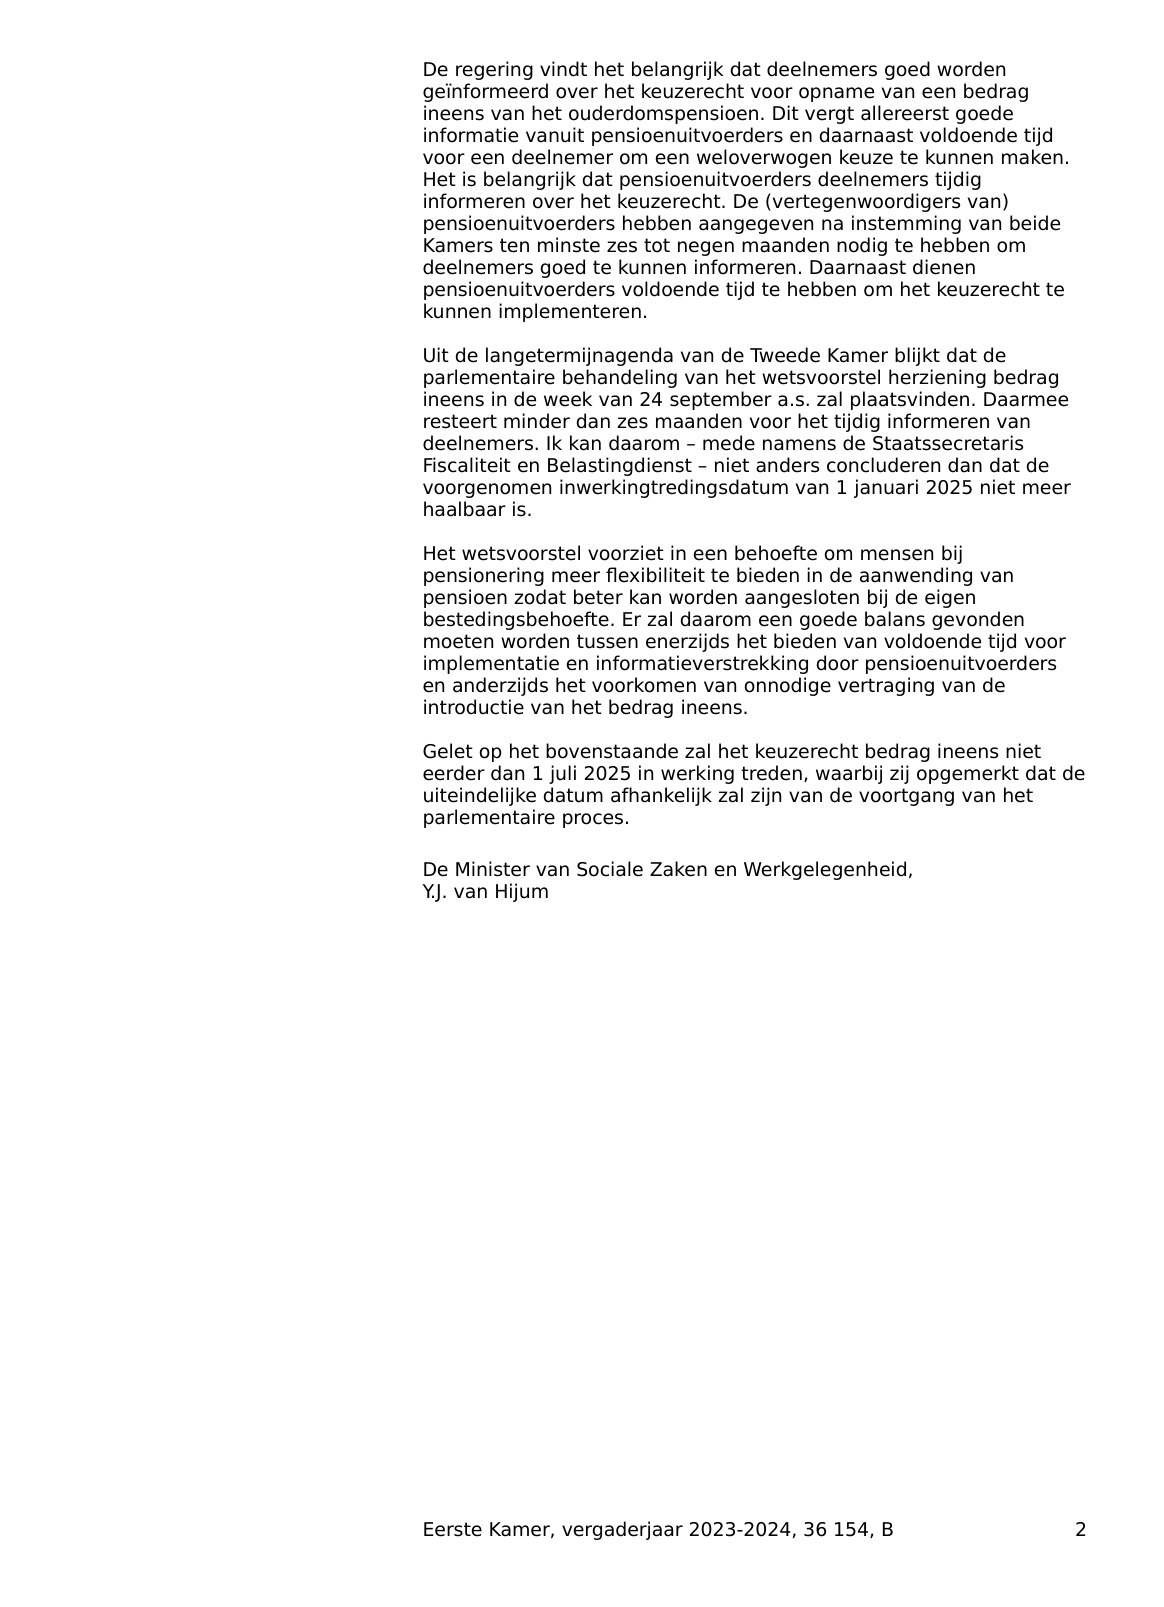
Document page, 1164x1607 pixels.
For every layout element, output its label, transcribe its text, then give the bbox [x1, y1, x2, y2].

text De regering vindt het belangrijk dat deelnemers goed worden geïnformeerd over het keuzerecht voor opname van een bedrag ineens van het ouderdomspensioen. Dit vergt allereerst goede informatie vanuit pensioenuitvoerders en daarnaast voldoende tijd voor een deelnemer om een weloverwogen keuze te kunnen maken. Het is belangrijk dat pensioenuitvoerders deelnemers tijdig informeren over het keuzerecht. De (vertegenwoordigers van) pensioenuitvoerders hebben aangegeven na instemming van beide Kamers ten minste zes tot negen maanden nodig te hebben om deelnemers goed te kunnen informeren. Daarnaast dienen pensioenuitvoerders voldoende tijd te hebben om het keuzerecht te kunnen implementeren. [422, 59, 1087, 323]
text Gelet op het bovenstaande zal het keuzerecht bedrag ineens niet eerder dan 1 juli 2025 in werking treden, waarbij zij opgemerkt dat de uiteindelijke datum afhankelijk zal zijn van de voortgang van het parlementaire proces. [422, 741, 1087, 829]
text De Minister van Sociale Zaken en Werkgelegenheid, Y.J. van Hijum [422, 859, 1087, 903]
text Het wetsvoorstel voorziet in een behoefte om mensen bij pensionering meer flexibiliteit te bieden in de aanwending van pensioen zodat beter kan worden aangesloten bij de eigen bestedingsbehoefte. Er zal daarom een goede balans gevonden moeten worden tussen enerzijds het bieden van voldoende tijd voor implementatie en informatieverstrekking door pensioenuitvoerders en anderzijds het voorkomen van onnodige vertraging van de introductie van het bedrag ineens. [422, 543, 1087, 719]
text Uit de langetermijnagenda van de Tweede Kamer blijkt dat de parlementaire behandeling van het wetsvoorstel herziening bedrag ineens in de week van 24 september a.s. zal plaatsvinden. Daarmee resteert minder dan zes maanden voor het tijdig informeren van deelnemers. Ik kan daarom – mede namens de Staatssecretaris Fiscaliteit en Belastingdienst – niet anders concluderen dan dat de voorgenomen inwerkingtredingsdatum van 1 januari 2025 niet meer haalbaar is. [422, 345, 1087, 521]
